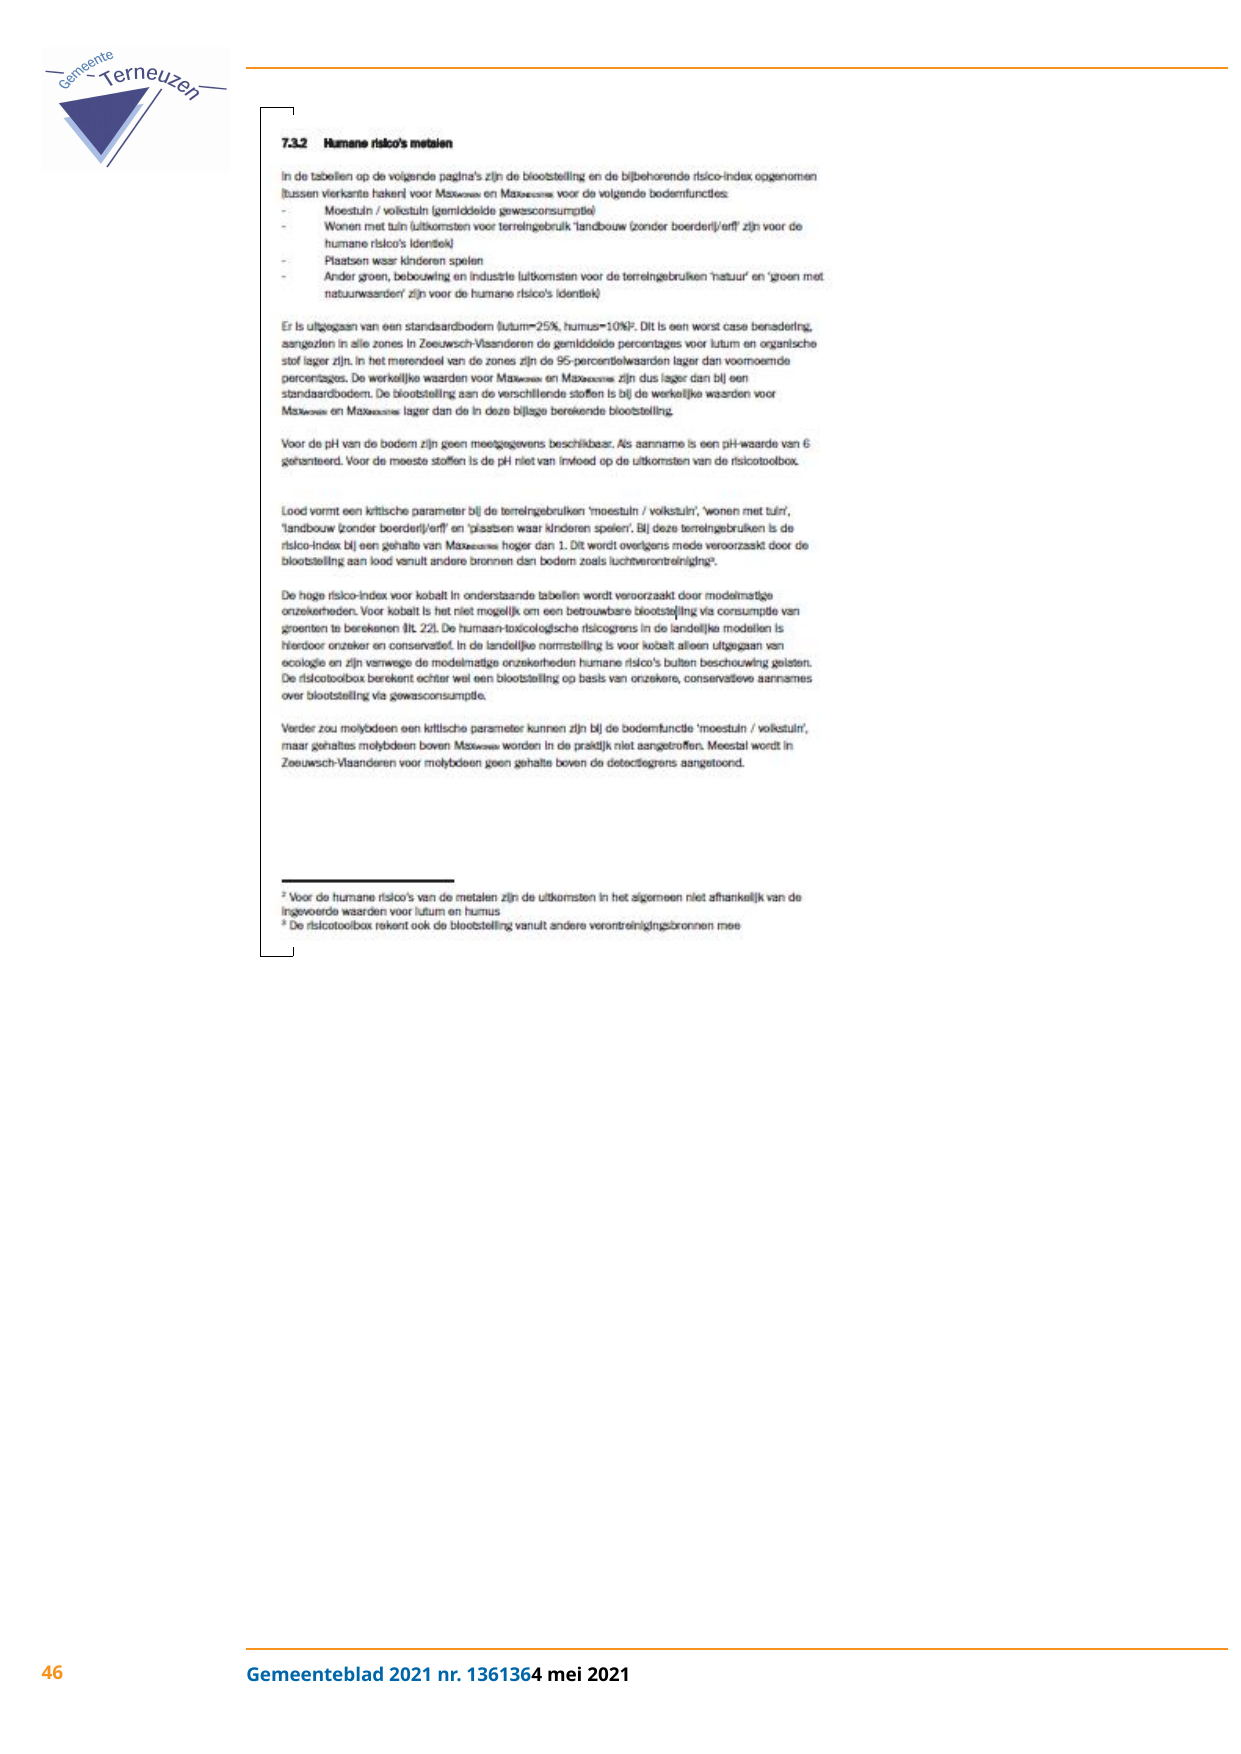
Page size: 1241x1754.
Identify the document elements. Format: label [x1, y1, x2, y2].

picture [41, 47, 231, 172]
picture [268, 115, 844, 947]
